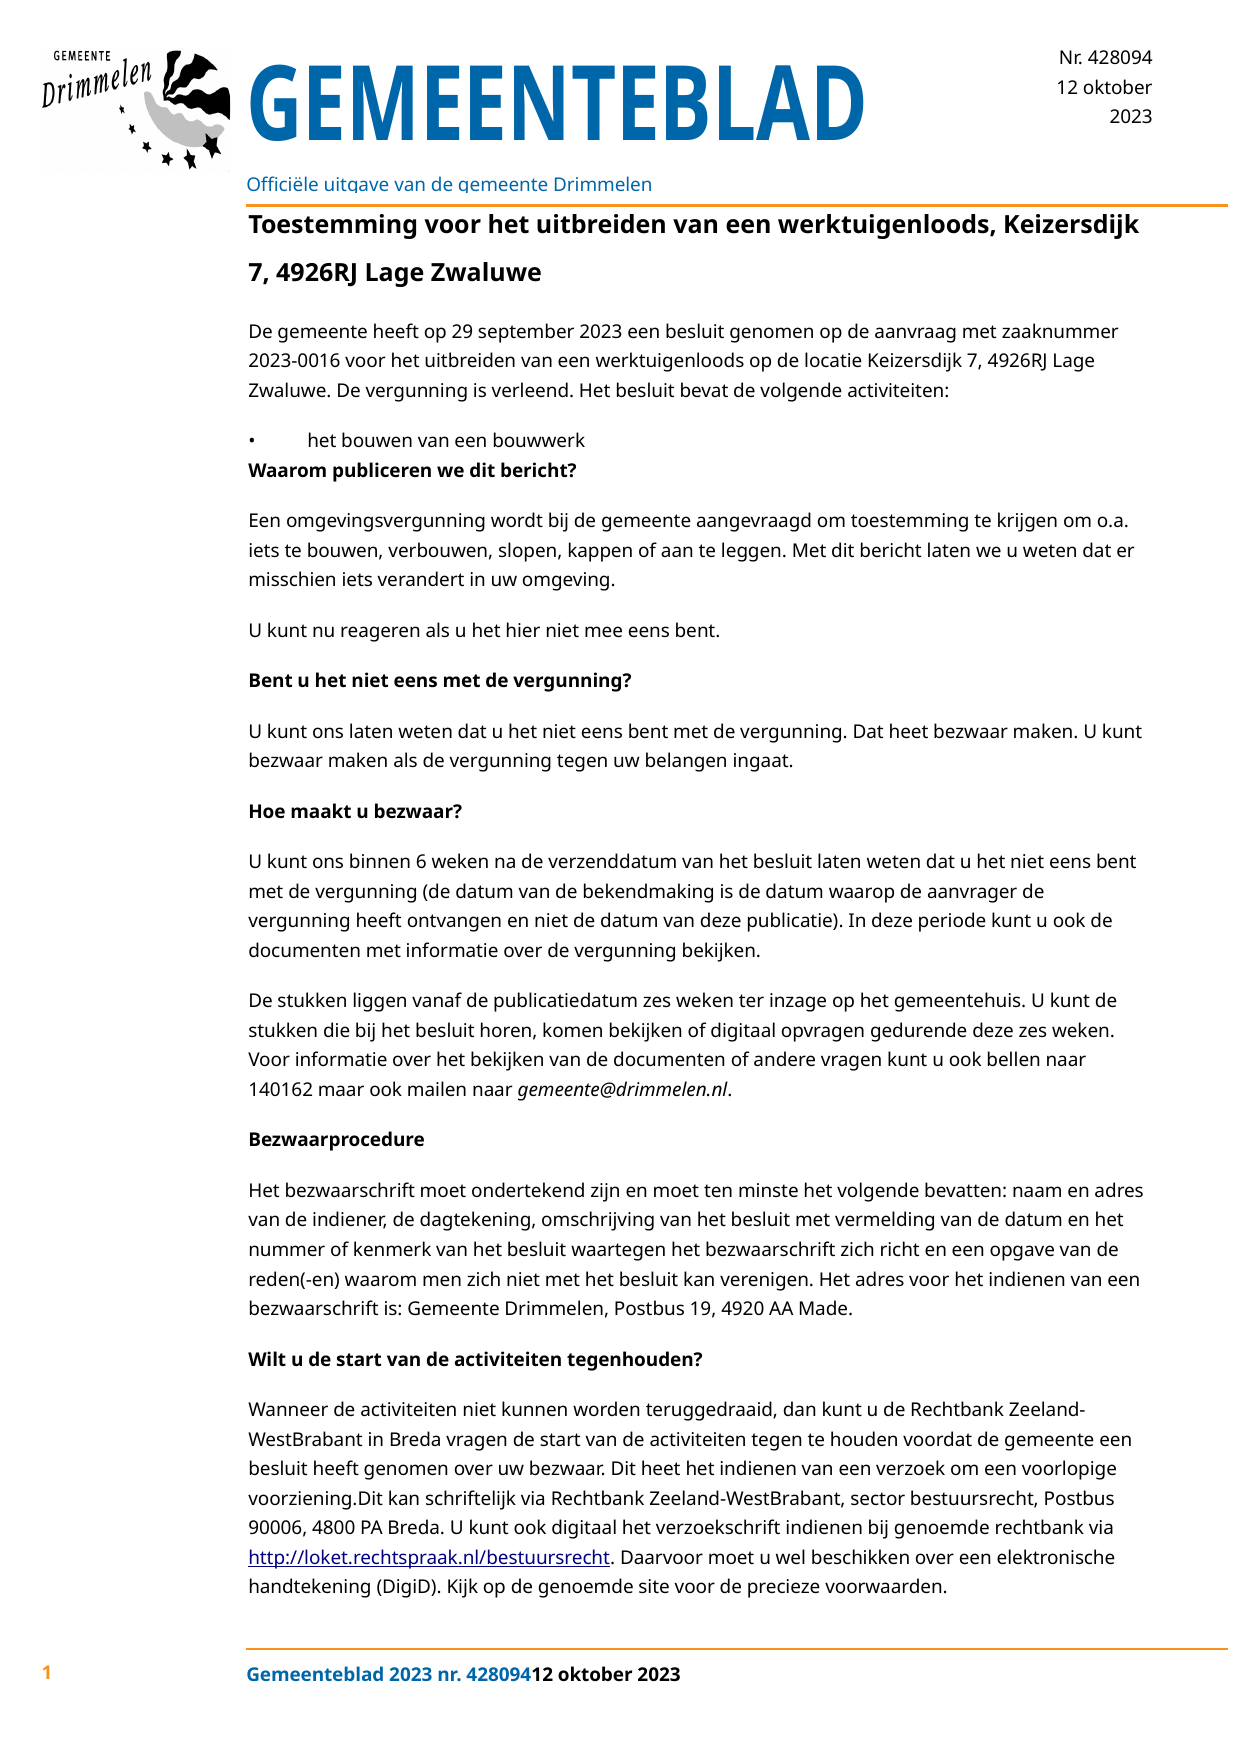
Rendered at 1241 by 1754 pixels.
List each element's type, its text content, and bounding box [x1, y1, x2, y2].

list het bouwen van een bouwwerk [248, 427, 1152, 453]
text Bezwaarprocedure [248, 1127, 1152, 1152]
text U kunt ons laten weten dat u het niet eens bent met de vergunning. Dat heet bezwaar maken. U kunt bezwaar maken als de vergunning tegen uw belangen ingaat. [248, 718, 1152, 773]
text De gemeente heeft op 29 september 2023 een besluit genomen op de aanvraag met zaaknummer 2023-0016 voor het uitbreiden van een werktuigenloods op de locatie Keizersdijk 7, 4926RJ Lage Zwaluwe. De vergunning is verleend. Het besluit bevat de volgende activiteiten: [248, 318, 1152, 403]
text Bent u het niet eens met de vergunning? [248, 667, 1152, 693]
text U kunt ons binnen 6 weken na de verzenddatum van het besluit laten weten dat u het niet eens bent met de vergunning (de datum van de bekendmaking is de datum waarop de aanvrager de vergunning heeft ontvangen en niet de datum van deze publicatie). In deze periode kunt u ook de documenten met informatie over de vergunning bekijken. [248, 848, 1152, 963]
text Toestemming voor het uitbreiden van een werktuigenloods, Keizersdijk 7, 4926RJ Lage Zwaluwe [248, 207, 1152, 288]
text Een omgevingsvergunning wordt bij de gemeente aangevraagd om toestemming te krijgen om o.a. iets te bouwen, verbouwen, slopen, kappen of aan te leggen. Met dit bericht laten we u weten dat er misschien iets verandert in uw omgeving. [248, 507, 1152, 592]
picture [41, 47, 231, 172]
text U kunt nu reageren als u het hier niet mee eens bent. [248, 617, 1152, 643]
text Wilt u de start van de activiteiten tegenhouden? [248, 1346, 1152, 1372]
text Waarom publiceren we dit bericht? [248, 457, 1152, 483]
text Hoe maakt u bezwaar? [248, 798, 1152, 824]
text De stukken liggen vanaf de publicatiedatum zes weken ter inzage op het gemeentehuis. U kunt de stukken die bij het besluit horen, komen bekijken of digitaal opvragen gedurende deze zes weken. Voor informatie over het bekijken van de documenten of andere vragen kunt u ook bellen naar 140162 maar ook mailen naar gemeente@drimmelen.nl. [248, 987, 1152, 1102]
text Het bezwaarschrift moet ondertekend zijn en moet ten minste het volgende bevatten: naam en adres van de indiener, de dagtekening, omschrijving van het besluit met vermelding van de datum en het nummer of kenmerk van het besluit waartegen het bezwaarschrift zich richt en een opgave van de reden(-en) waarom men zich niet met het besluit kan verenigen. Het adres voor het indienen van een bezwaarschrift is: Gemeente Drimmelen, Postbus 19, 4920 AA Made. [248, 1177, 1152, 1321]
text Wanneer de activiteiten niet kunnen worden teruggedraaid, dan kunt u de Rechtbank Zeeland-WestBrabant in Breda vragen de start van de activiteiten tegen te houden voordat de gemeente een besluit heeft genomen over uw bezwaar. Dit heet het indienen van een verzoek om een voorlopige voorziening.Dit kan schriftelijk via Rechtbank Zeeland-WestBrabant, sector bestuursrecht, Postbus 90006, 4800 PA Breda. U kunt ook digitaal het verzoekschrift indienen bij genoemde rechtbank via http://loket.rechtspraak.nl/bestuursrecht. Daarvoor moet u wel beschikken over een elektronische handtekening (DigiD). Kijk op de genoemde site voor de precieze voorwaarden. [248, 1396, 1152, 1599]
